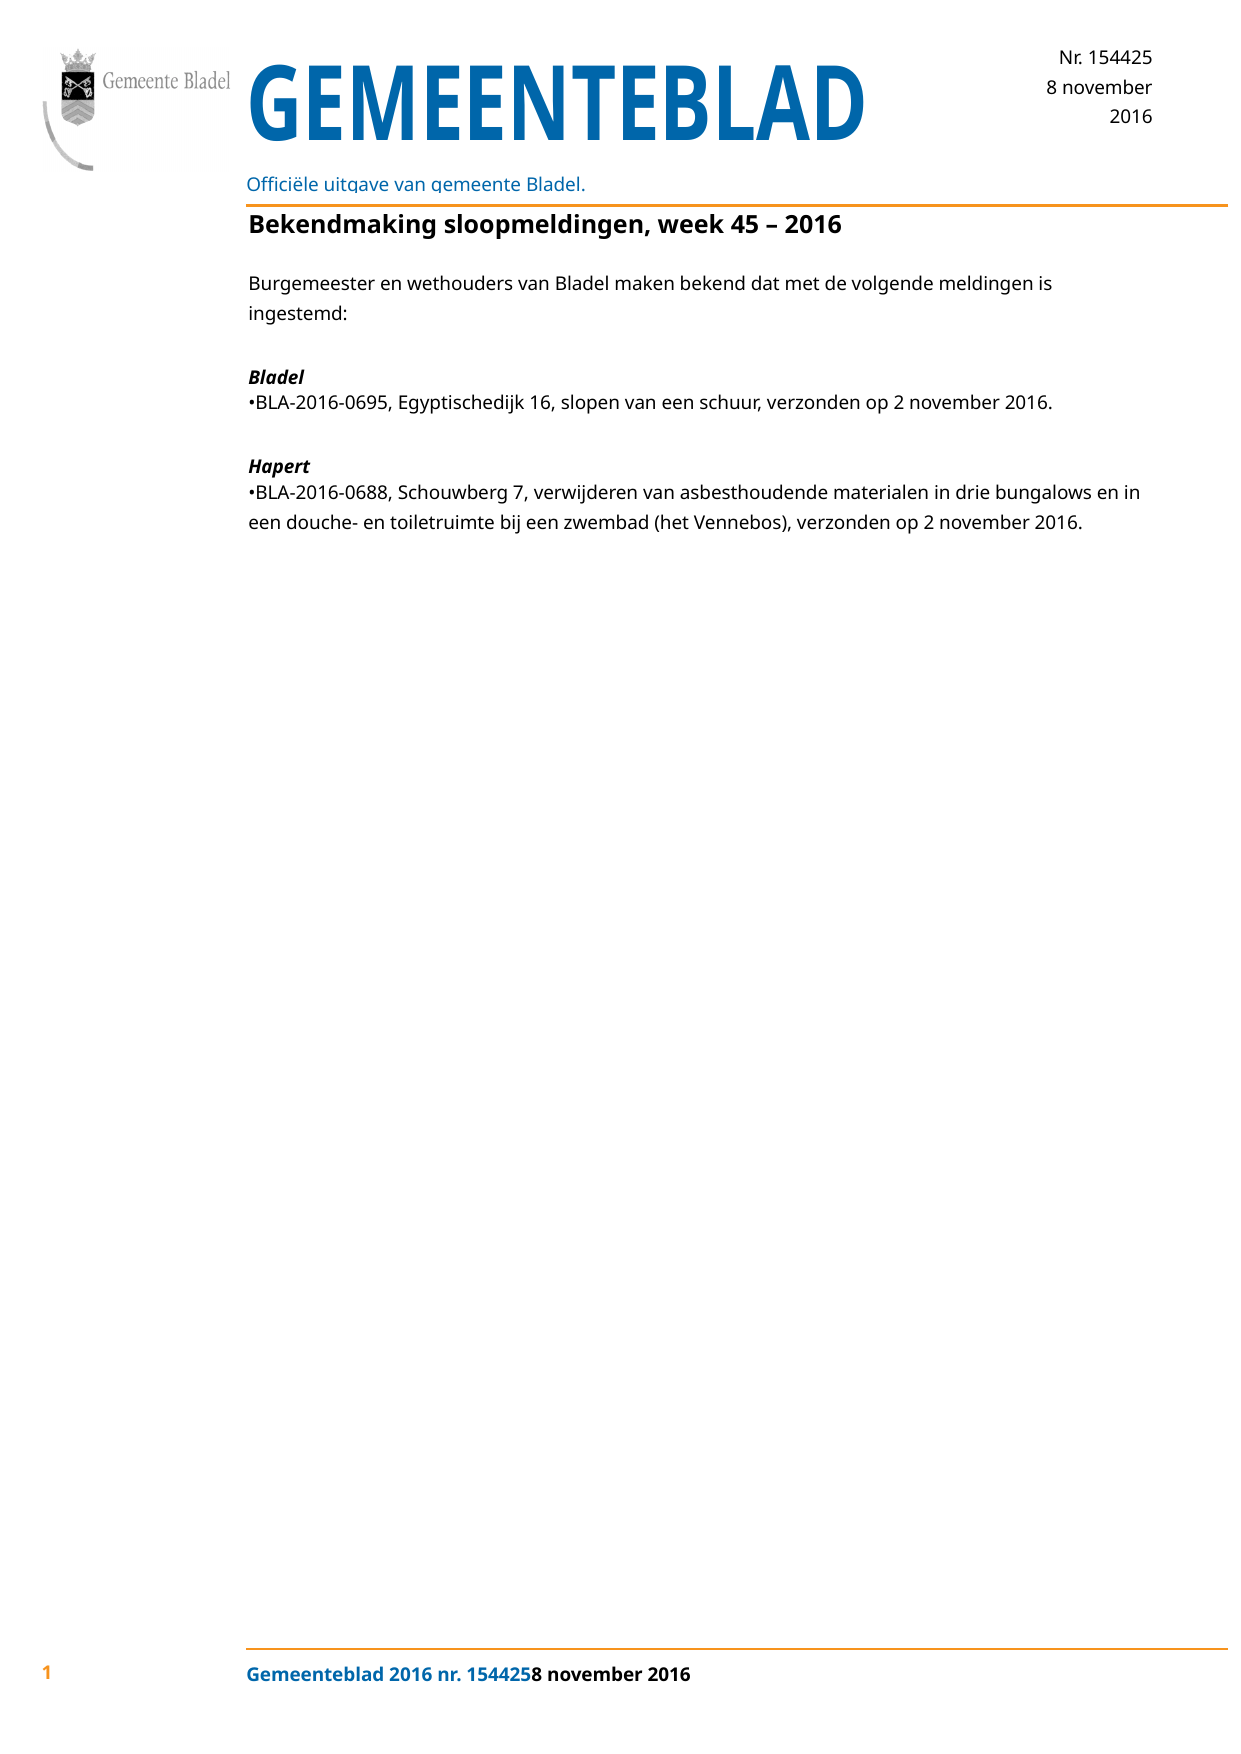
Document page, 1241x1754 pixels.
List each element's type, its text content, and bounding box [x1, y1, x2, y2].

text Bladel [248, 364, 1152, 389]
text Burgemeester en wethouders van Bladel maken bekend dat met de volgende meldingen is ingestemd: [248, 270, 1152, 326]
text Bekendmaking sloopmeldingen, week 45 – 2016 [248, 207, 1152, 241]
text •BLA-2016-0688, Schouwberg 7, verwijderen van asbesthoudende materialen in drie bungalows en in een douche- en toiletruimte bij een zwembad (het Vennebos), verzonden op 2 november 2016. [248, 479, 1152, 534]
text •BLA-2016-0695, Egyptischedijk 16, slopen van een schuur, verzonden op 2 november 2016. [248, 389, 1152, 415]
text Hapert [248, 453, 1152, 479]
picture [41, 47, 231, 172]
